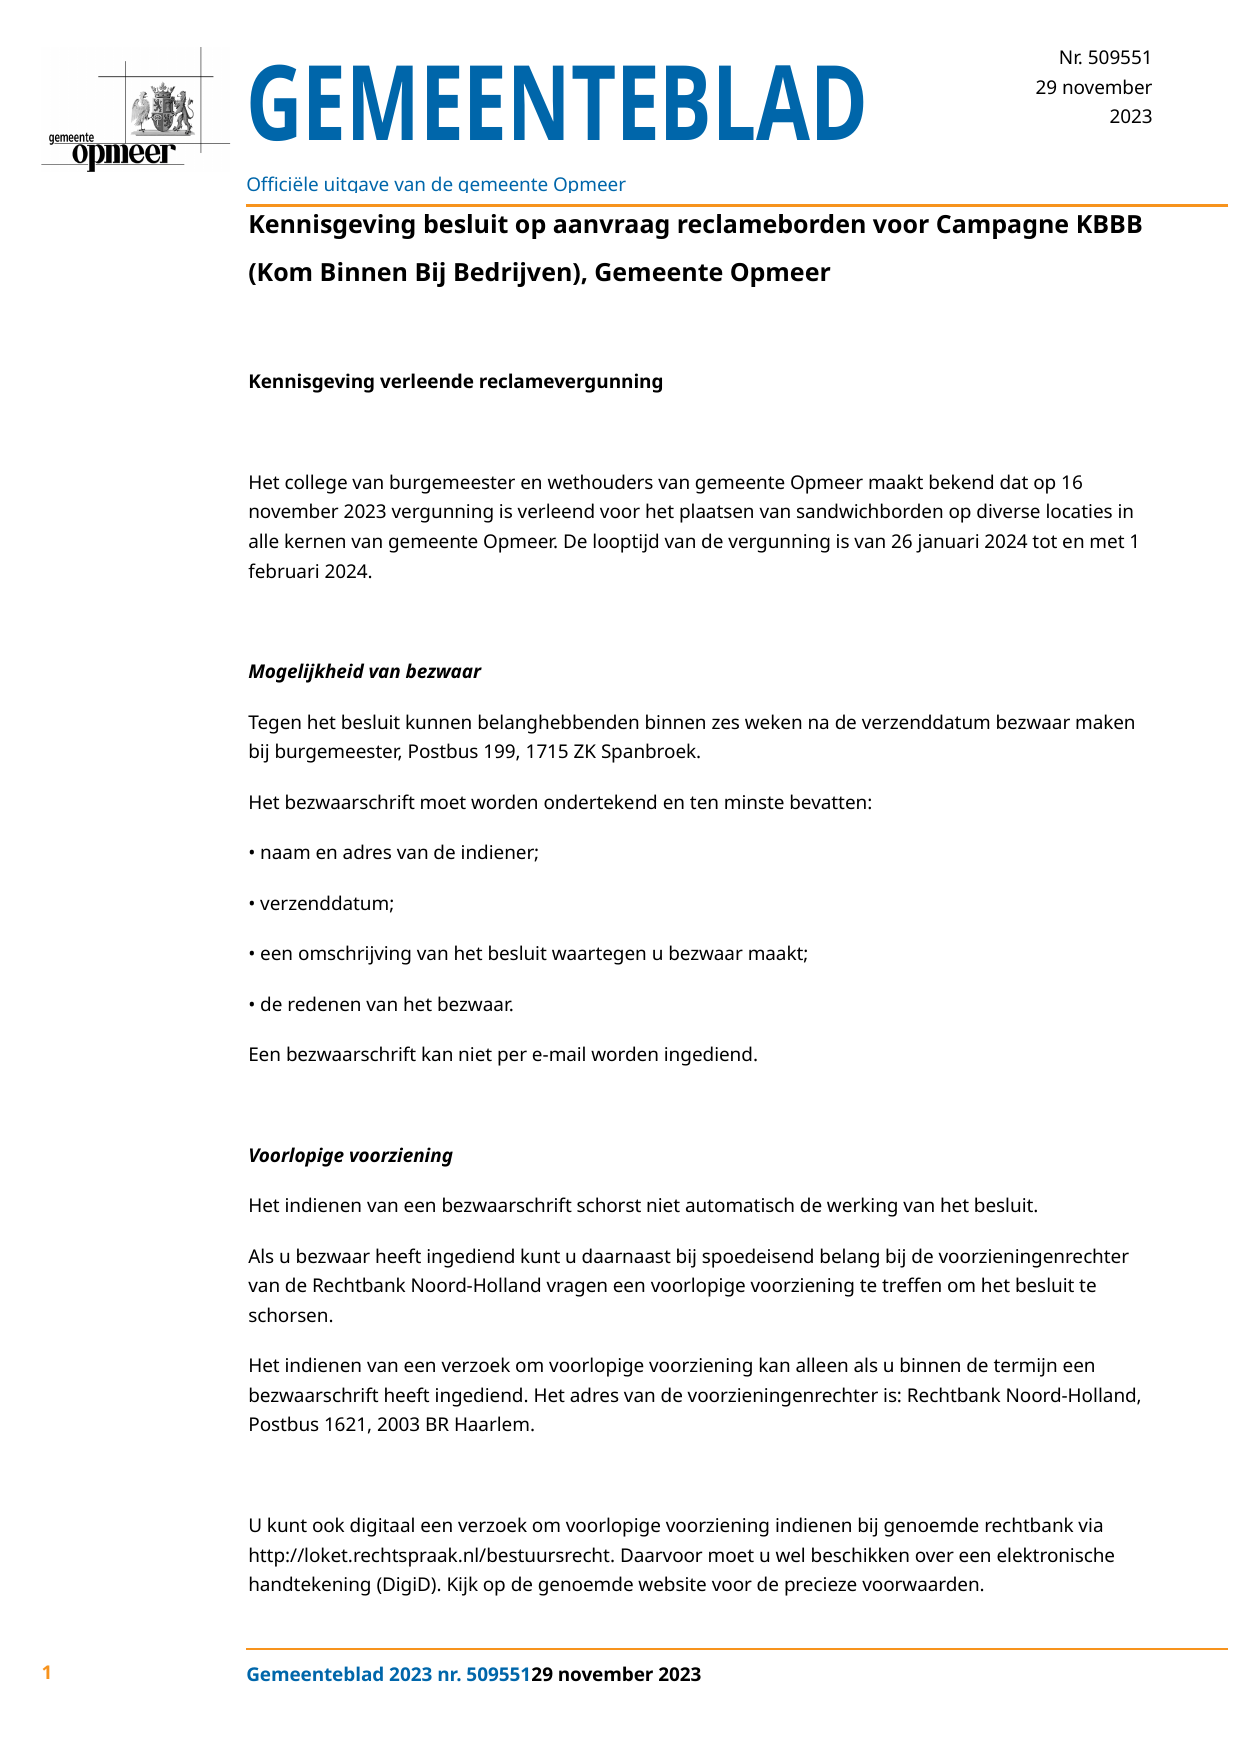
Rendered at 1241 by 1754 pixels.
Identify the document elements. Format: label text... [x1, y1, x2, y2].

text Voorlopige voorziening [248, 1142, 1152, 1168]
text • de redenen van het bezwaar. [248, 991, 1152, 1017]
text Het college van burgemeester en wethouders van gemeente Opmeer maakt bekend dat op 16 november 2023 vergunning is verleend voor het plaatsen van sandwichborden op diverse locaties in alle kernen van gemeente Opmeer. De looptijd van de vergunning is van 26 januari 2024 tot en met 1 februari 2024. [248, 469, 1152, 584]
text Tegen het besluit kunnen belanghebbenden binnen zes weken na de verzenddatum bezwaar maken bij burgemeester, Postbus 199, 1715 ZK Spanbroek. [248, 709, 1152, 764]
text Een bezwaarschrift kan niet per e-mail worden ingediend. [248, 1041, 1152, 1067]
text Mogelijkheid van bezwaar [248, 659, 1152, 684]
text U kunt ook digitaal een verzoek om voorlopige voorziening indienen bij genoemde rechtbank via http://loket.rechtspraak.nl/bestuursrecht. Daarvoor moet u wel beschikken over een elektronische handtekening (DigiD). Kijk op de genoemde website voor de precieze voorwaarden. [248, 1512, 1152, 1597]
text Het bezwaarschrift moet worden ondertekend en ten minste bevatten: [248, 789, 1152, 815]
text Het indienen van een bezwaarschrift schorst niet automatisch de werking van het besluit. [248, 1192, 1152, 1218]
text Het indienen van een verzoek om voorlopige voorziening kan alleen als u binnen de termijn een bezwaarschrift heeft ingediend. Het adres van de voorzieningenrechter is: Rechtbank Noord-Holland, Postbus 1621, 2003 BR Haarlem. [248, 1352, 1152, 1437]
text • verzenddatum; [248, 890, 1152, 916]
text • een omschrijving van het besluit waartegen u bezwaar maakt; [248, 940, 1152, 966]
text Kennisgeving besluit op aanvraag reclameborden voor Campagne KBBB (Kom Binnen Bij Bedrijven), Gemeente Opmeer [248, 207, 1152, 288]
picture [41, 47, 231, 172]
text • naam en adres van de indiener; [248, 839, 1152, 865]
text Als u bezwaar heeft ingediend kunt u daarnaast bij spoedeisend belang bij de voorzieningenrechter van de Rechtbank Noord-Holland vragen een voorlopige voorziening te treffen om het besluit te schorsen. [248, 1243, 1152, 1328]
text Kennisgeving verleende reclamevergunning [248, 368, 1152, 394]
